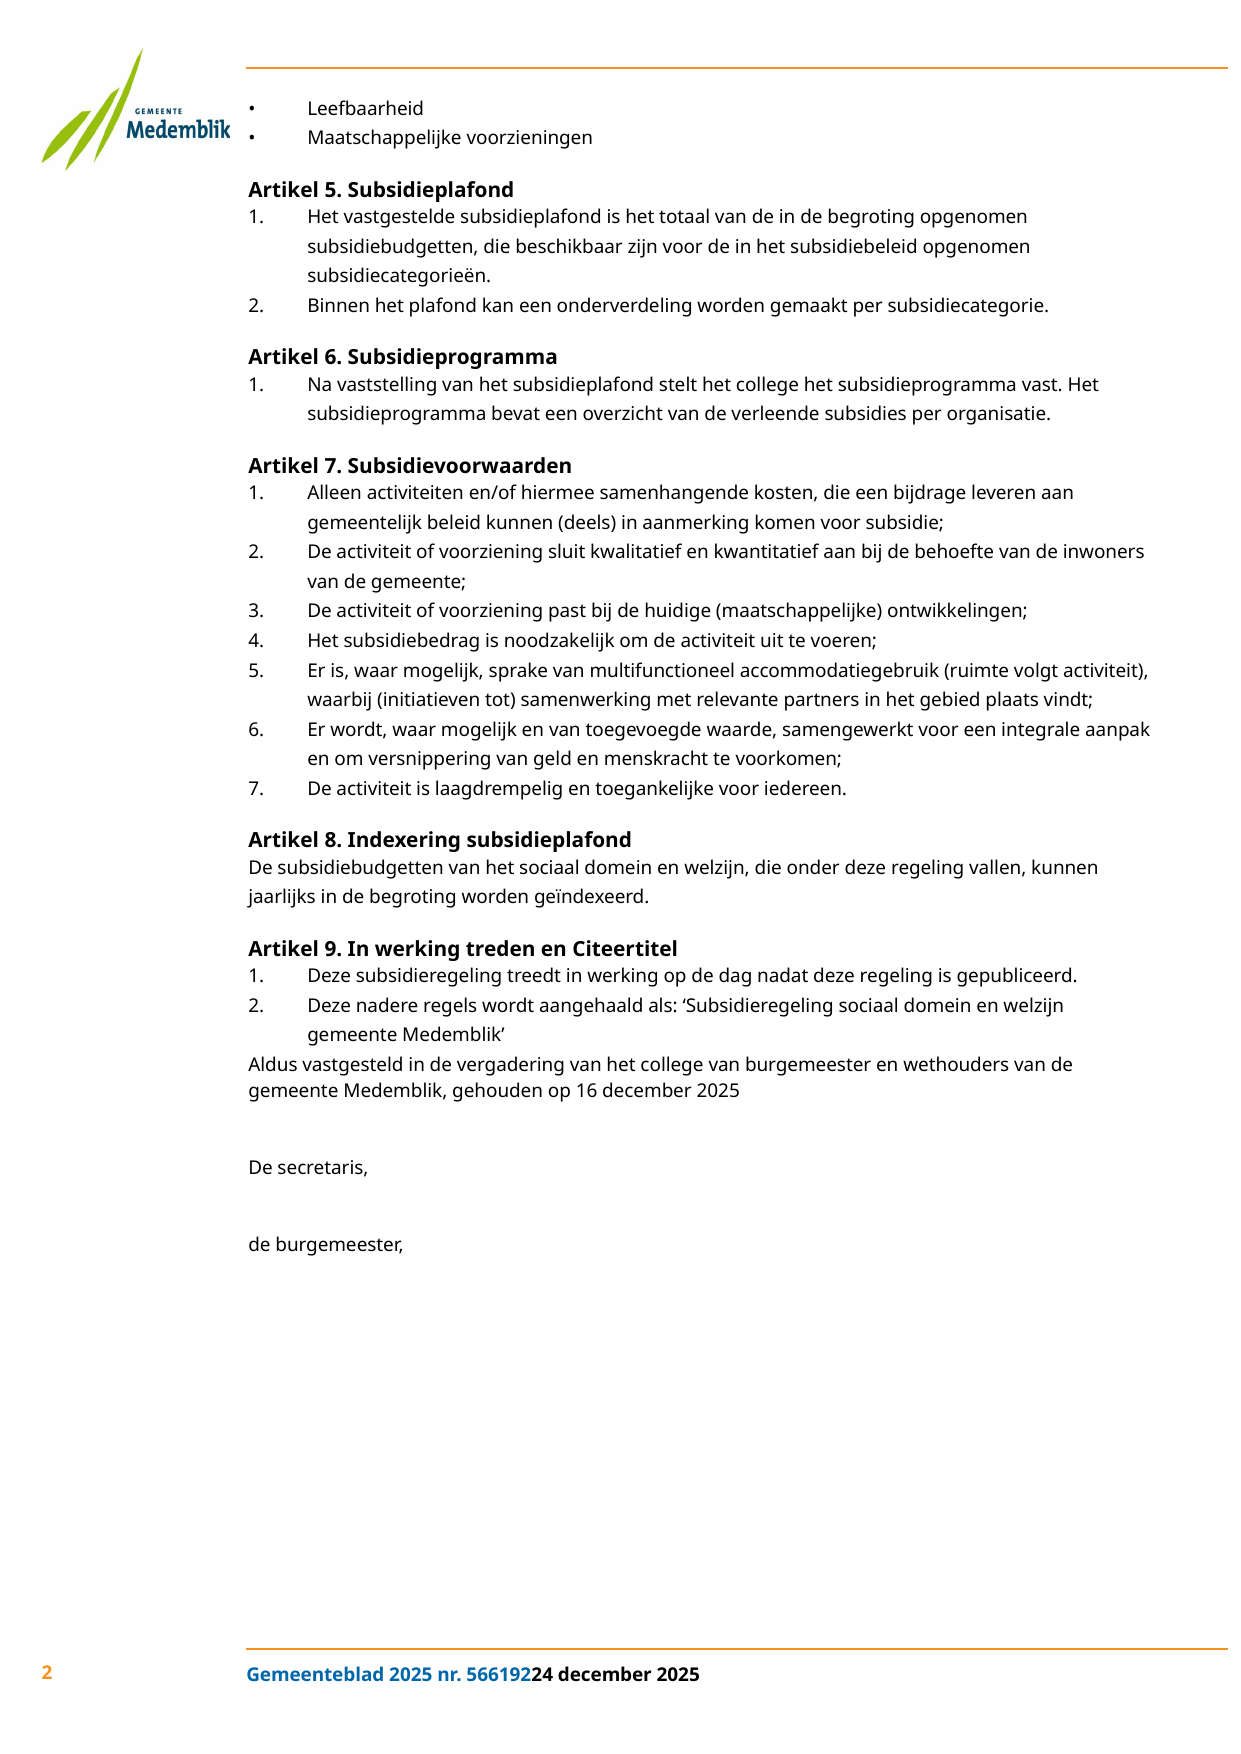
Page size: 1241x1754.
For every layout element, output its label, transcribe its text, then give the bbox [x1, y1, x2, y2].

list De activiteit of voorziening past bij de huidige (maatschappelijke) ontwikkelingen; [248, 598, 1152, 623]
list Maatschappelijke voorzieningen [248, 124, 1152, 150]
text De subsidiebudgetten van het sociaal domein en welzijn, die onder deze regeling vallen, kunnen jaarlijks in de begroting worden geïndexeerd. [248, 854, 1152, 909]
list Alleen activiteiten en/of hiermee samenhangende kosten, die een bijdrage leveren aan gemeentelijk beleid kunnen (deels) in aanmerking komen voor subsidie; [248, 479, 1152, 534]
text Aldus vastgesteld in de vergadering van het college van burgemeester en wethouders van de gemeente Medemblik, gehouden op 16 december 2025 [248, 1051, 1152, 1103]
list Er wordt, waar mogelijk en van toegevoegde waarde, samengewerkt voor een integrale aanpak en om versnippering van geld en menskracht te voorkomen; [248, 716, 1152, 771]
text Artikel 6. Subsidieprogramma [248, 342, 1152, 371]
text de burgemeester, [248, 1231, 1152, 1257]
list Binnen het plafond kan een onderverdeling worden gemaakt per subsidiecategorie. [248, 292, 1152, 318]
list Het vastgestelde subsidieplafond is het totaal van de in de begroting opgenomen subsidiebudgetten, die beschikbaar zijn voor de in het subsidiebeleid opgenomen subsidiecategorieën. [248, 203, 1152, 288]
text De secretaris, [248, 1154, 1152, 1180]
list De activiteit is laagdrempelig en toegankelijke voor iedereen. [248, 775, 1152, 801]
list Deze subsidieregeling treedt in werking op de dag nadat deze regeling is gepubliceerd. [248, 962, 1152, 988]
list Er is, waar mogelijk, sprake van multifunctioneel accommodatiegebruik (ruimte volgt activiteit), waarbij (initiatieven tot) samenwerking met relevante partners in het gebied plaats vindt; [248, 657, 1152, 712]
list Leefbaarheid [248, 95, 1152, 121]
picture [41, 47, 231, 172]
list De activiteit of voorziening sluit kwalitatief en kwantitatief aan bij de behoefte van de inwoners van de gemeente; [248, 538, 1152, 594]
text Artikel 5. Subsidieplafond [248, 175, 1152, 203]
text Artikel 7. Subsidievoorwaarden [248, 451, 1152, 479]
text Artikel 8. Indexering subsidieplafond [248, 826, 1152, 854]
list Het subsidiebedrag is noodzakelijk om de activiteit uit te voeren; [248, 627, 1152, 653]
list Na vaststelling van het subsidieplafond stelt het college het subsidieprogramma vast. Het subsidieprogramma bevat een overzicht van de verleende subsidies per organisatie. [248, 371, 1152, 426]
list Deze nadere regels wordt aangehaald als: ‘Subsidieregeling sociaal domein en welzijn gemeente Medemblik’ [248, 992, 1152, 1047]
text Artikel 9. In werking treden en Citeertitel [248, 934, 1152, 962]
